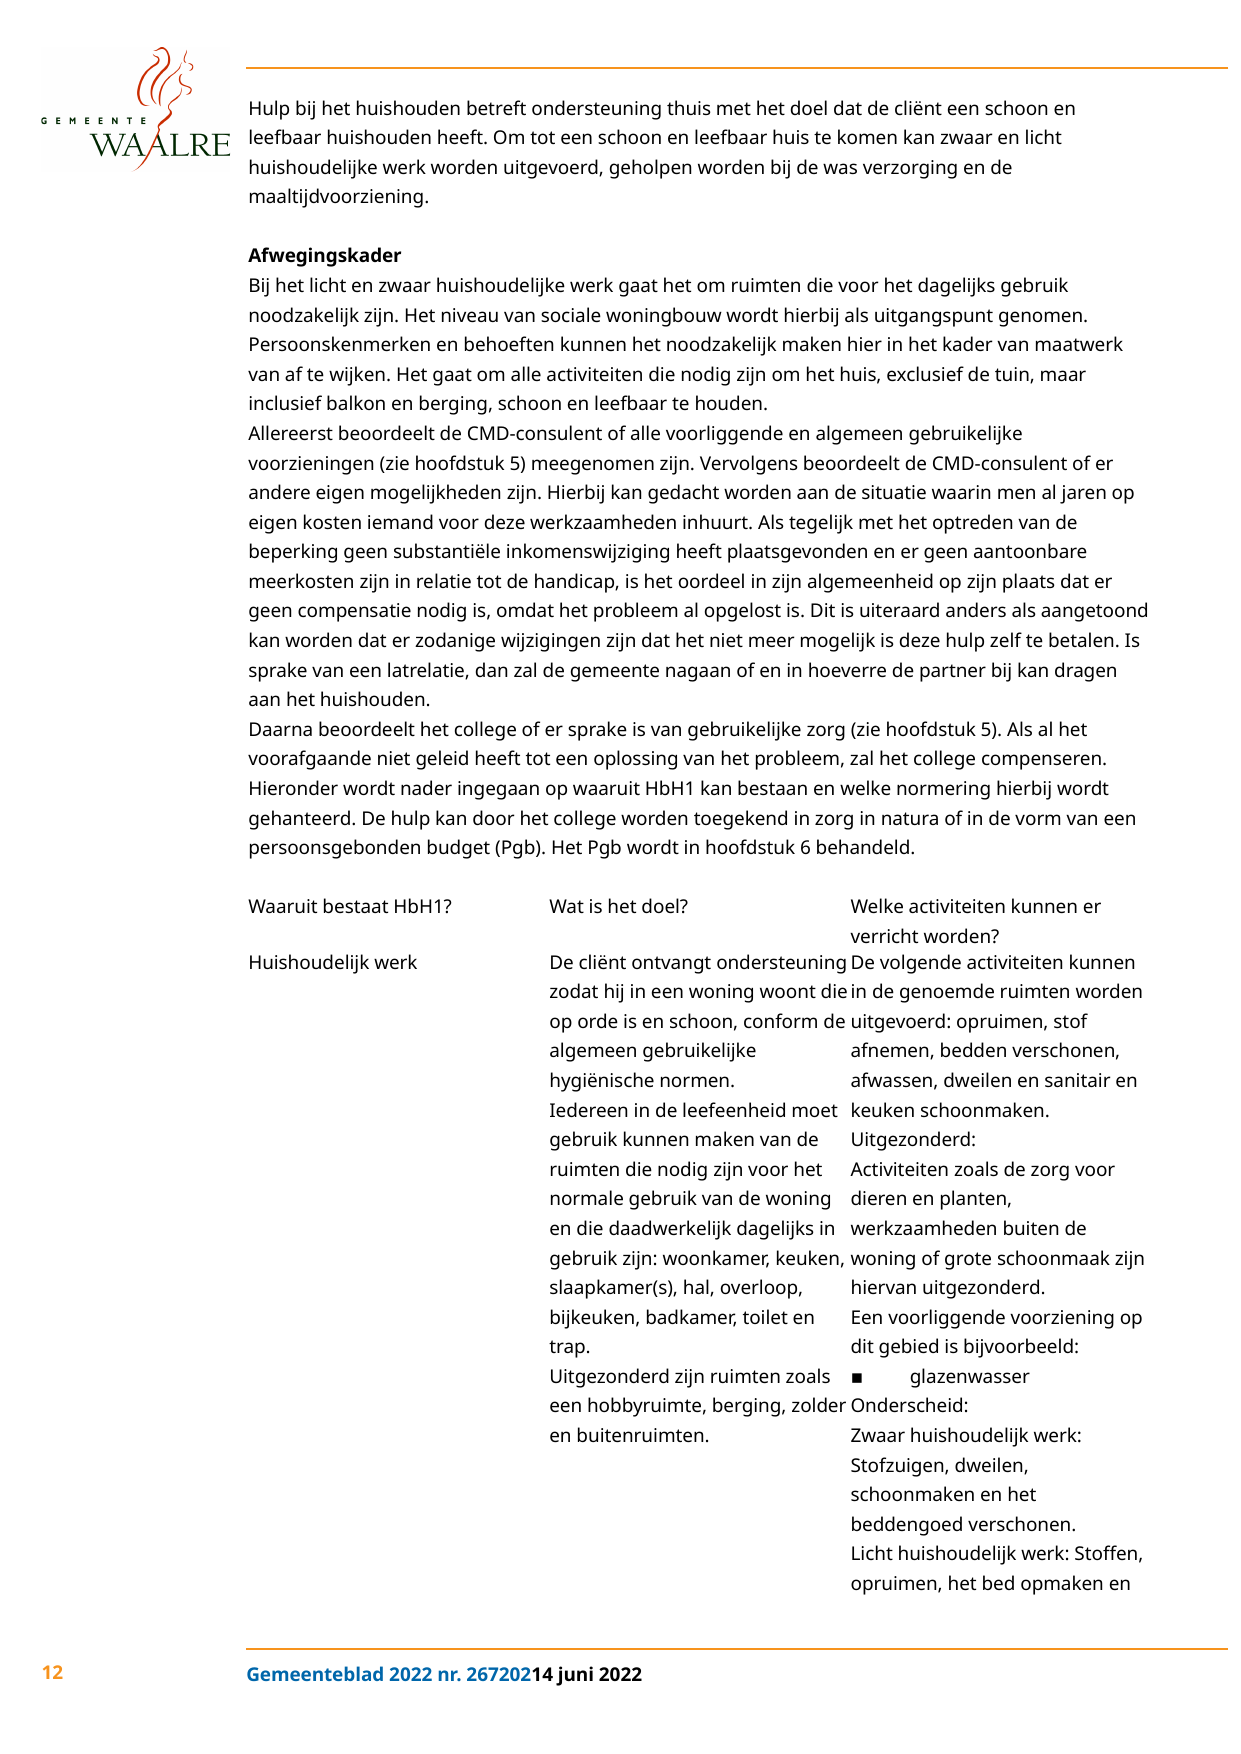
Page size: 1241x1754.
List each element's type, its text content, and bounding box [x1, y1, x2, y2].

text Bij het licht en zwaar huishoudelijke werk gaat het om ruimten die voor het dagelijks gebruik noodzakelijk zijn. Het niveau van sociale woningbouw wordt hierbij als uitgangspunt genomen. Persoonskenmerken en behoeften kunnen het noodzakelijk maken hier in het kader van maatwerk van af te wijken. Het gaat om alle activiteiten die nodig zijn om het huis, exclusief de tuin, maar inclusief balkon en berging, schoon en leefbaar te houden. [248, 272, 1152, 416]
table_header Welke activiteiten kunnen er verricht worden? [850, 894, 1152, 949]
table_cell Huishoudelijk werk [248, 949, 549, 1596]
text Allereerst beoordeelt de CMD-consulent of alle voorliggende en algemeen gebruikelijke voorzieningen (zie hoofdstuk 5) meegenomen zijn. Vervolgens beoordeelt de CMD-consulent of er andere eigen mogelijkheden zijn. Hierbij kan gedacht worden aan de situatie waarin men al jaren op eigen kosten iemand voor deze werkzaamheden inhuurt. Als tegelijk met het optreden van de beperking geen substantiële inkomenswijziging heeft plaatsgevonden en er geen aantoonbare meerkosten zijn in relatie tot de handicap, is het oordeel in zijn algemeenheid op zijn plaats dat er geen compensatie nodig is, omdat het probleem al opgelost is. Dit is uiteraard anders als aangetoond kan worden dat er zodanige wijzigingen zijn dat het niet meer mogelijk is deze hulp zelf te betalen. Is sprake van een latrelatie, dan zal de gemeente nagaan of en in hoeverre de partner bij kan dragen aan het huishouden. [248, 420, 1152, 712]
text Afwegingskader [248, 243, 1152, 268]
table_cell De volgende activiteiten kunnen in de genoemde ruimten worden uitgevoerd: opruimen, stof afnemen, bedden verschonen, afwassen, dweilen en sanitair en keuken schoonmaken. Uitgezonderd: Activiteiten zoals de zorg voor dieren en planten, werkzaamheden buiten de woning of grote schoonmaak zijn hiervan uitgezonderd. Een voorliggende voorziening op dit gebied is bijvoorbeeld: glazenwasser Onderscheid: Zwaar huishoudelijk werk: Stofzuigen, dweilen, schoonmaken en het beddengoed verschonen. Licht huishoudelijk werk: Stoffen, opruimen, het bed opmaken en [850, 949, 1152, 1596]
table_header Wat is het doel? [549, 894, 850, 949]
text Daarna beoordeelt het college of er sprake is van gebruikelijke zorg (zie hoofdstuk 5). Als al het voorafgaande niet geleid heeft tot een oplossing van het probleem, zal het college compenseren. Hieronder wordt nader ingegaan op waaruit HbH1 kan bestaan en welke normering hierbij wordt gehanteerd. De hulp kan door het college worden toegekend in zorg in natura of in de vorm van een persoonsgebonden budget (Pgb). Het Pgb wordt in hoofdstuk 6 behandeld. [248, 716, 1152, 860]
picture [41, 47, 231, 172]
table_header Waaruit bestaat HbH1? [248, 894, 549, 949]
text Hulp bij het huishouden betreft ondersteuning thuis met het doel dat de cliënt een schoon en leefbaar huishouden heeft. Om tot een schoon en leefbaar huis te komen kan zwaar en licht huishoudelijke werk worden uitgevoerd, geholpen worden bij de was verzorging en de maaltijdvoorziening. [248, 95, 1152, 209]
table_cell De cliënt ontvangt ondersteuning zodat hij in een woning woont die op orde is en schoon, conform de algemeen gebruikelijke hygiënische normen. Iedereen in de leefeenheid moet gebruik kunnen maken van de ruimten die nodig zijn voor het normale gebruik van de woning en die daadwerkelijk dagelijks in gebruik zijn: woonkamer, keuken, slaapkamer(s), hal, overloop, bijkeuken, badkamer, toilet en trap. Uitgezonderd zijn ruimten zoals een hobbyruimte, berging, zolder en buitenruimten. [549, 949, 850, 1596]
